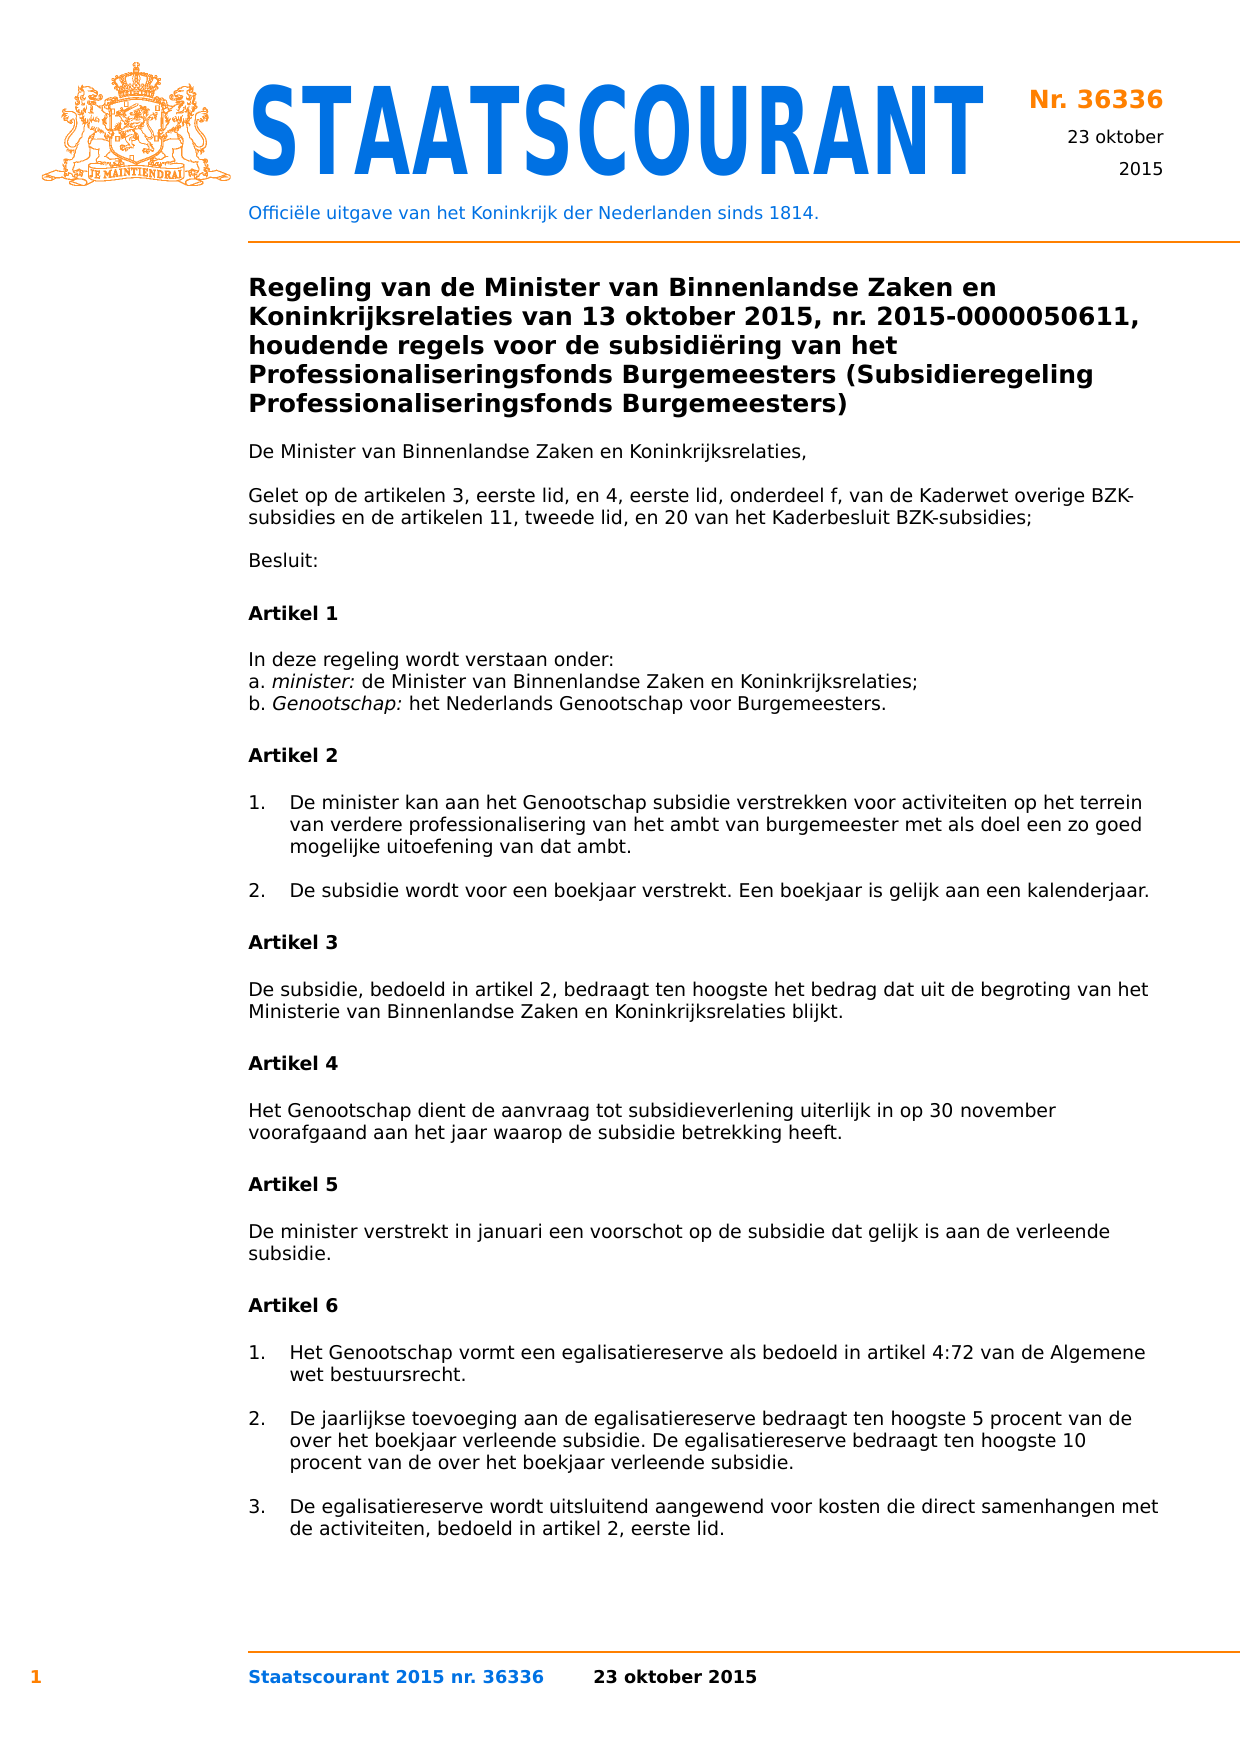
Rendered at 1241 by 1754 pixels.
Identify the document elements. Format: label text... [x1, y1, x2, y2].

subtitle Artikel 3 [248, 932, 1163, 954]
subtitle Artikel 1 [248, 602, 1163, 624]
text 1. Het Genootschap vormt een egalisatiereserve als bedoeld in artikel 4:72 van de Algemene wet bestuursrecht. [248, 1342, 1163, 1386]
subtitle Artikel 2 [248, 745, 1163, 767]
text Gelet op de artikelen 3, eerste lid, en 4, eerste lid, onderdeel f, van de Kaderwet overige BZK-subsidies en de artikelen 11, tweede lid, en 20 van het Kaderbesluit BZK-subsidies; [248, 484, 1163, 528]
text b. Genootschap: het Nederlands Genootschap voor Burgemeesters. [248, 693, 1163, 715]
subtitle Artikel 5 [248, 1174, 1163, 1196]
text De minister verstrekt in januari een voorschot op de subsidie dat gelijk is aan de verleende subsidie. [248, 1221, 1163, 1265]
subtitle Artikel 4 [248, 1053, 1163, 1075]
text a. minister: de Minister van Binnenlandse Zaken en Koninkrijksrelaties; [248, 671, 1163, 693]
text Het Genootschap dient de aanvraag tot subsidieverlening uiterlijk in op 30 november voorafgaand aan het jaar waarop de subsidie betrekking heeft. [248, 1100, 1163, 1144]
text De subsidie, bedoeld in artikel 2, bedraagt ten hoogste het bedrag dat uit de begroting van het Ministerie van Binnenlandse Zaken en Koninkrijksrelaties blijkt. [248, 979, 1163, 1023]
text De Minister van Binnenlandse Zaken en Koninkrijksrelaties, [248, 441, 1163, 463]
text 1. De minister kan aan het Genootschap subsidie verstrekken voor activiteiten op het terrein van verdere professionalisering van het ambt van burgemeester met als doel een zo goed mogelijke uitoefening van dat ambt. [248, 792, 1163, 858]
table_header STAATSCOURANT [248, 62, 998, 203]
table_cell Officiële uitgave van het Koninkrijk der Nederlanden sinds 1814. [248, 203, 1240, 241]
text In deze regeling wordt verstaan onder: [248, 649, 1163, 671]
subtitle Regeling van de Minister van Binnenlandse Zaken en Koninkrijksrelaties van 13 oktober 2015, nr. 2015-0000050611, houdende regels voor de subsidiëring van het Professionaliseringsfonds Burgemeesters (Subsidieregeling Professionaliseringsfonds Burgemeesters) [248, 273, 1163, 419]
text 2. De subsidie wordt voor een boekjaar verstrekt. Een boekjaar is gelijk aan een kalenderjaar. [248, 880, 1163, 902]
text 3. De egalisatiereserve wordt uitsluitend aangewend voor kosten die direct samenhangen met de activiteiten, bedoeld in artikel 2, eerste lid. [248, 1496, 1163, 1539]
text 2. De jaarlijkse toevoeging aan de egalisatiereserve bedraagt ten hoogste 5 procent van de over het boekjaar verleende subsidie. De egalisatiereserve bedraagt ten hoogste 10 procent van de over het boekjaar verleende subsidie. [248, 1408, 1163, 1474]
table_cell 23 oktober [998, 121, 1240, 153]
text Besluit: [248, 550, 1163, 572]
picture [41, 62, 231, 186]
table_header Nr. 36336 [998, 62, 1240, 121]
subtitle Artikel 6 [248, 1295, 1163, 1317]
table_cell 2015 [998, 153, 1240, 203]
table_header [25, 62, 248, 241]
